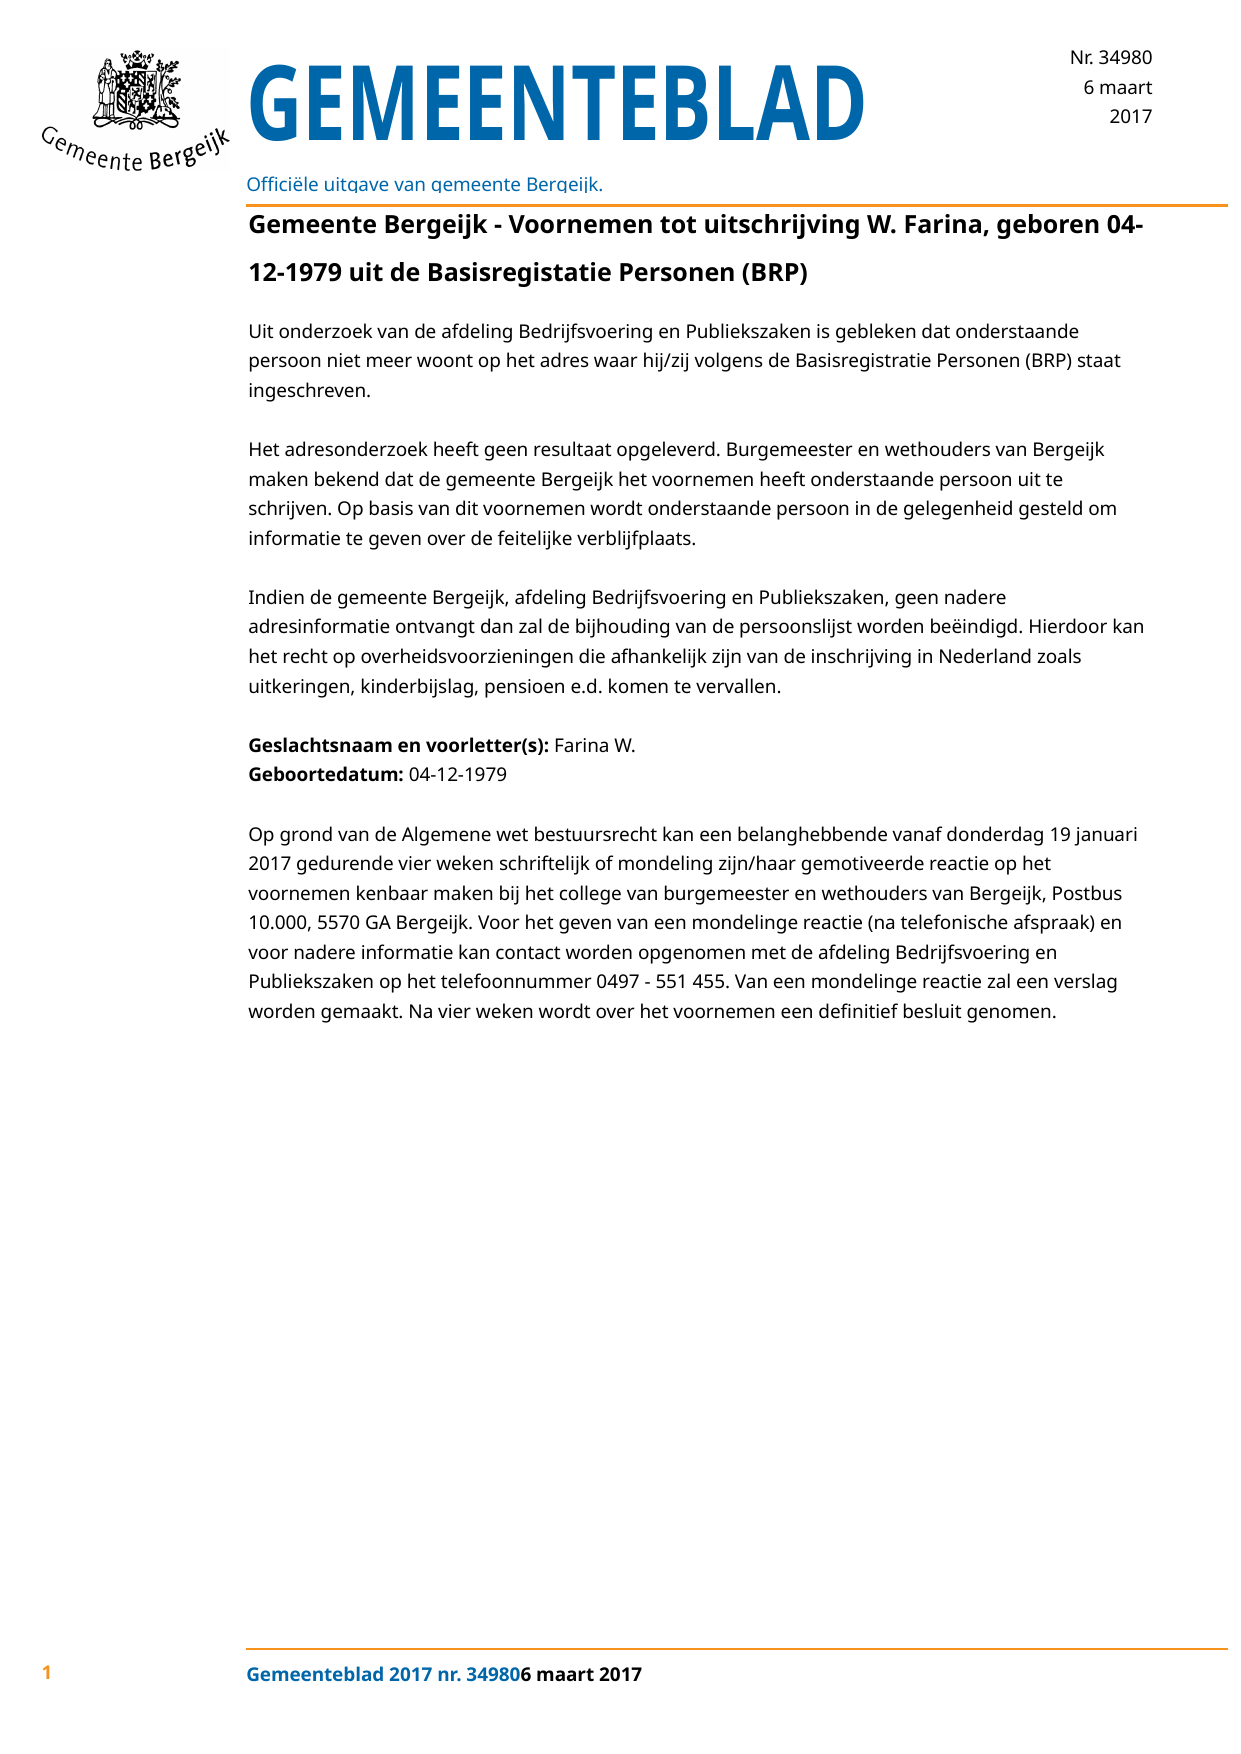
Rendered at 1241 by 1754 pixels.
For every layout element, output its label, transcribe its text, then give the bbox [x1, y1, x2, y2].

text Geslachtsnaam en voorletter(s): Farina W. [248, 732, 1152, 758]
text Op grond van de Algemene wet bestuursrecht kan een belanghebbende vanaf donderdag 19 januari 2017 gedurende vier weken schriftelijk of mondeling zijn/haar gemotiveerde reactie op het voornemen kenbaar maken bij het college van burgemeester en wethouders van Bergeijk, Postbus 10.000, 5570 GA Bergeijk. Voor het geven van een mondelinge reactie (na telefonische afspraak) en voor nadere informatie kan contact worden opgenomen met de afdeling Bedrijfsvoering en Publiekszaken op het telefoonnummer 0497 - 551 455. Van een mondelinge reactie zal een verslag worden gemaakt. Na vier weken wordt over het voornemen een definitief besluit genomen. [248, 821, 1152, 1024]
text Het adresonderzoek heeft geen resultaat opgeleverd. Burgemeester en wethouders van Bergeijk maken bekend dat de gemeente Bergeijk het voornemen heeft onderstaande persoon uit te schrijven. Op basis van dit voornemen wordt onderstaande persoon in de gelegenheid gesteld om informatie te geven over de feitelijke verblijfplaats. [248, 436, 1152, 551]
text Geboortedatum: 04-12-1979 [248, 762, 1152, 787]
text Gemeente Bergeijk - Voornemen tot uitschrijving W. Farina, geboren 04-12-1979 uit de Basisregistatie Personen (BRP) [248, 207, 1152, 288]
picture [41, 47, 231, 172]
text Indien de gemeente Bergeijk, afdeling Bedrijfsvoering en Publiekszaken, geen nadere adresinformatie ontvangt dan zal de bijhouding van de persoonslijst worden beëindigd. Hierdoor kan het recht op overheidsvoorzieningen die afhankelijk zijn van de inschrijving in Nederland zoals uitkeringen, kinderbijslag, pensioen e.d. komen te vervallen. [248, 584, 1152, 699]
text Uit onderzoek van de afdeling Bedrijfsvoering en Publiekszaken is gebleken dat onderstaande persoon niet meer woont op het adres waar hij/zij volgens de Basisregistratie Personen (BRP) staat ingeschreven. [248, 318, 1152, 403]
